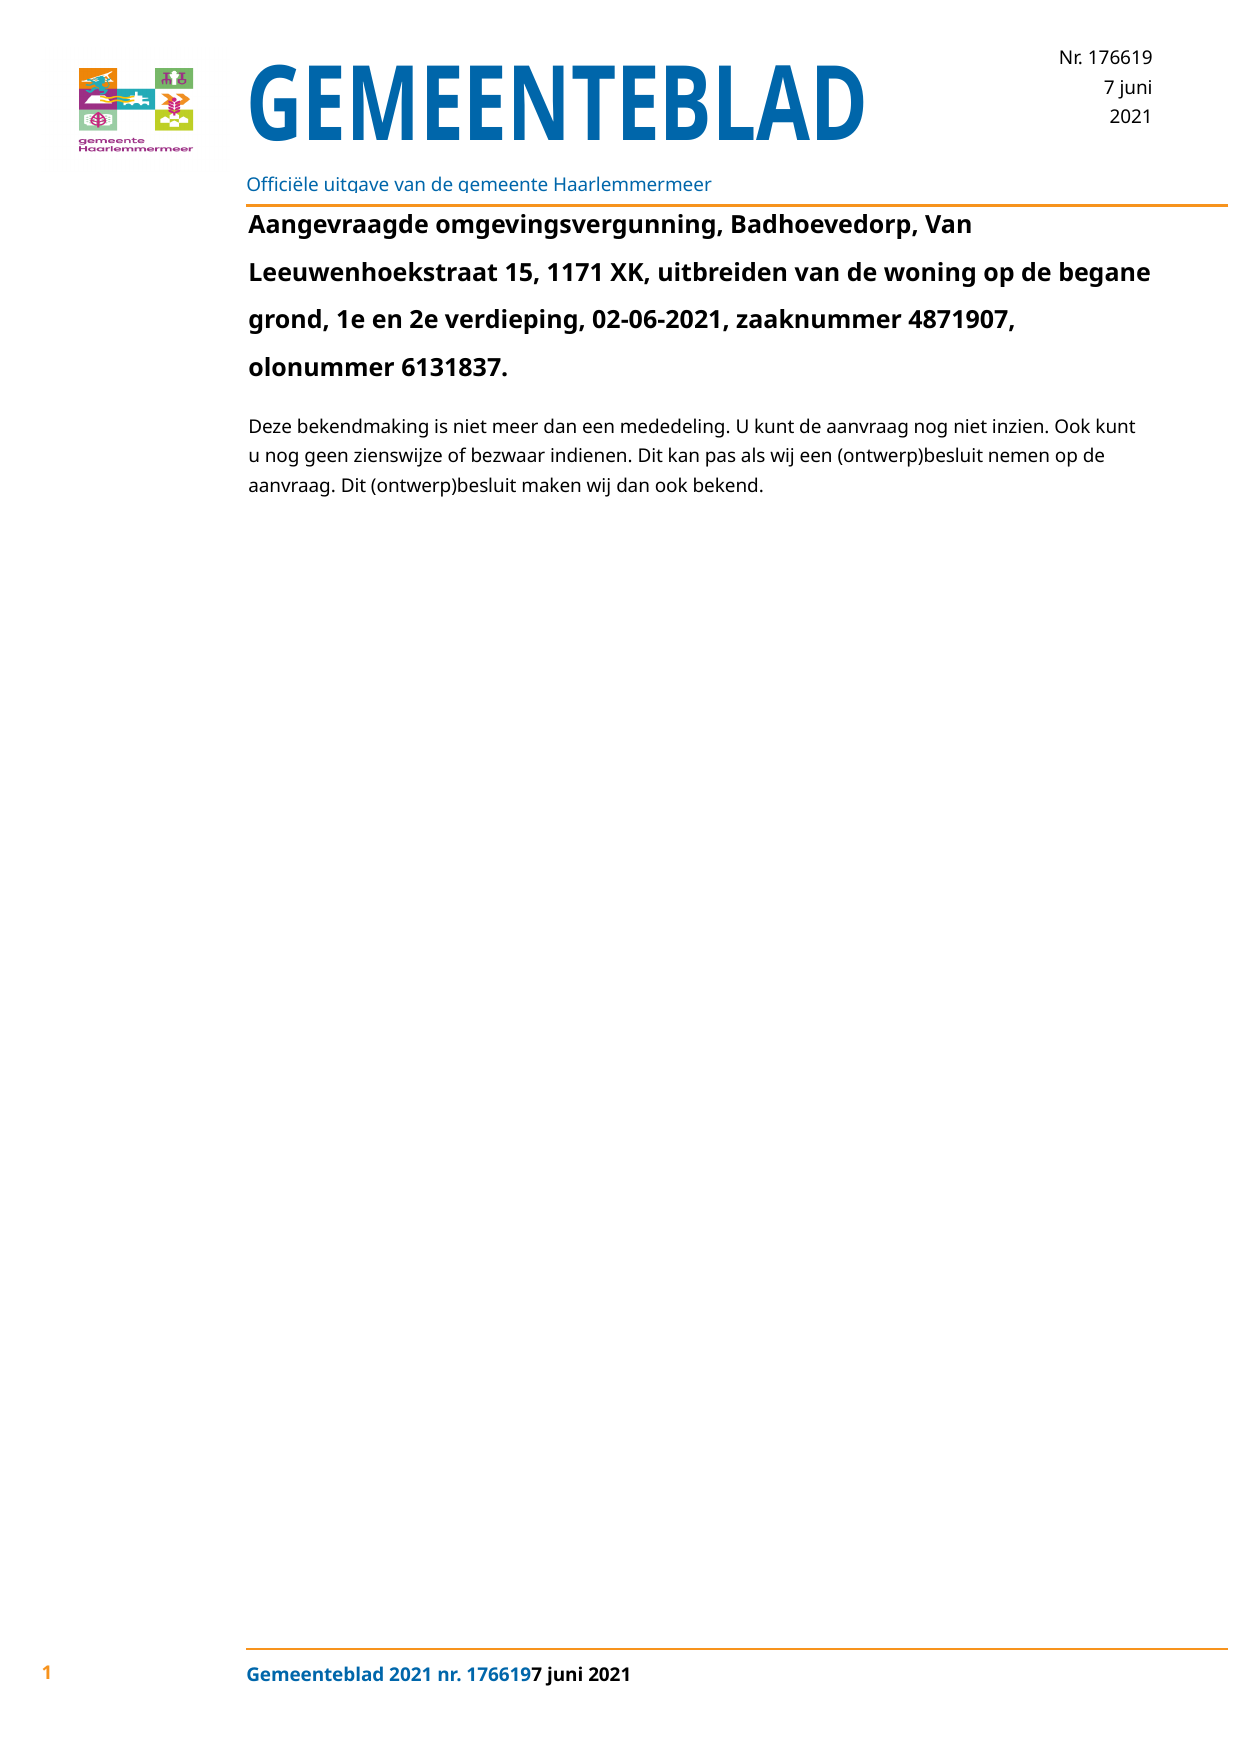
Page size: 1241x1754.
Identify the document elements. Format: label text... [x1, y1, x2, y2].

picture [41, 47, 231, 172]
text Aangevraagde omgevingsvergunning, Badhoevedorp, Van Leeuwenhoekstraat 15, 1171 XK, uitbreiden van de woning op de begane grond, 1e en 2e verdieping, 02-06-2021, zaaknummer 4871907, olonummer 6131837. [248, 207, 1152, 384]
text Deze bekendmaking is niet meer dan een mededeling. U kunt de aanvraag nog niet inzien. Ook kunt u nog geen zienswijze of bezwaar indienen. Dit kan pas als wij een (ontwerp)besluit nemen op de aanvraag. Dit (ontwerp)besluit maken wij dan ook bekend. [248, 413, 1152, 498]
